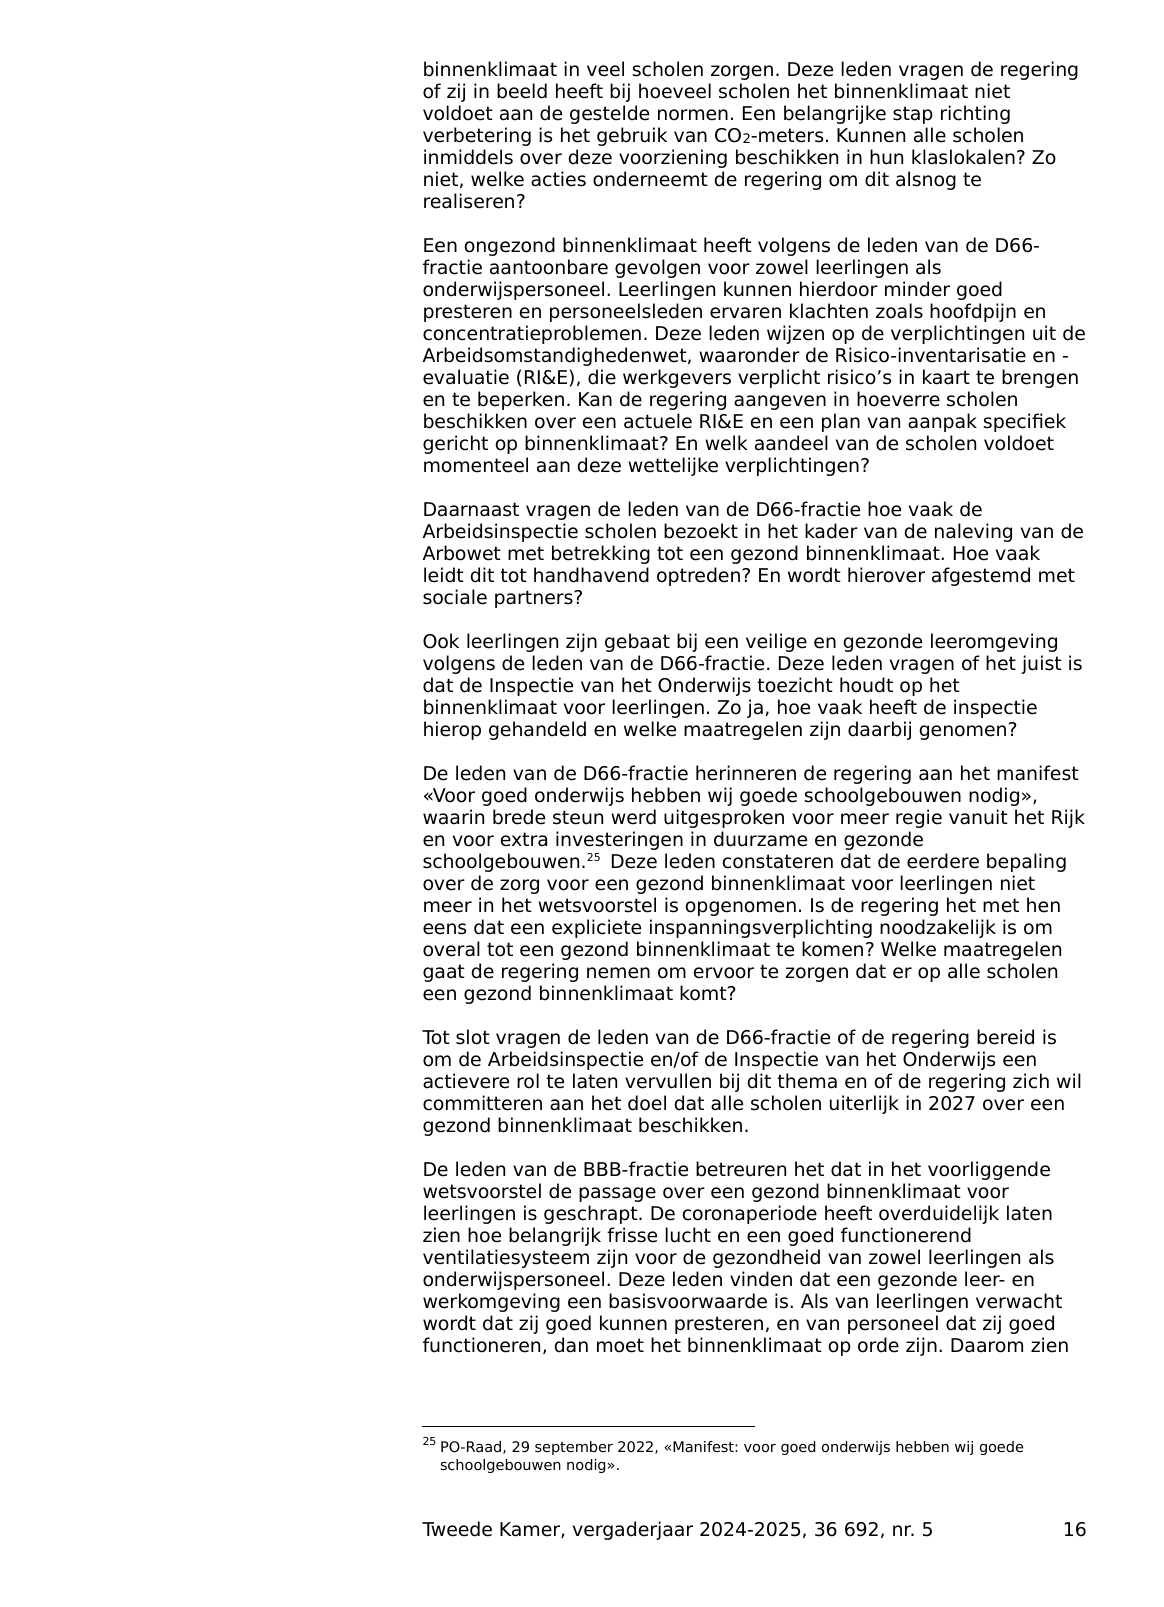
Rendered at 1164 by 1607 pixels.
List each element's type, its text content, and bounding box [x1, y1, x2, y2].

text PO-Raad, 29 september 2022, «Manifest: voor goed onderwijs hebben wij goede schoolgebouwen nodig». [422, 1435, 1087, 1474]
text Tot slot vragen de leden van de D66-fractie of de regering bereid is om de Arbeidsinspectie en/of de Inspectie van het Onderwijs een actievere rol te laten vervullen bij dit thema en of de regering zich wil committeren aan het doel dat alle scholen uiterlijk in 2027 over een gezond binnenklimaat beschikken. [422, 1027, 1087, 1137]
text Daarnaast vragen de leden van de D66-fractie hoe vaak de Arbeidsinspectie scholen bezoekt in het kader van de naleving van de Arbowet met betrekking tot een gezond binnenklimaat. Hoe vaak leidt dit tot handhavend optreden? En wordt hierover afgestemd met sociale partners? [422, 499, 1087, 609]
text Een ongezond binnenklimaat heeft volgens de leden van de D66-fractie aantoonbare gevolgen voor zowel leerlingen als onderwijspersoneel. Leerlingen kunnen hierdoor minder goed presteren en personeelsleden ervaren klachten zoals hoofdpijn en concentratieproblemen. Deze leden wijzen op de verplichtingen uit de Arbeidsomstandighedenwet, waaronder de Risico-inventarisatie en -evaluatie (RI&E), die werkgevers verplicht risico’s in kaart te brengen en te beperken. Kan de regering aangeven in hoeverre scholen beschikken over een actuele RI&E en een plan van aanpak specifiek gericht op binnenklimaat? En welk aandeel van de scholen voldoet momenteel aan deze wettelijke verplichtingen? [422, 235, 1087, 477]
text Ook leerlingen zijn gebaat bij een veilige en gezonde leeromgeving volgens de leden van de D66-fractie. Deze leden vragen of het juist is dat de Inspectie van het Onderwijs toezicht houdt op het binnenklimaat voor leerlingen. Zo ja, hoe vaak heeft de inspectie hierop gehandeld en welke maatregelen zijn daarbij genomen? [422, 631, 1087, 741]
text binnenklimaat in veel scholen zorgen. Deze leden vragen de regering of zij in beeld heeft bij hoeveel scholen het binnenklimaat niet voldoet aan de gestelde normen. Een belangrijke stap richting verbetering is het gebruik van CO2-meters. Kunnen alle scholen inmiddels over deze voorziening beschikken in hun klaslokalen? Zo niet, welke acties onderneemt de regering om dit alsnog te realiseren? [422, 59, 1087, 213]
text De leden van de BBB-fractie betreuren het dat in het voorliggende wetsvoorstel de passage over een gezond binnenklimaat voor leerlingen is geschrapt. De coronaperiode heeft overduidelijk laten zien hoe belangrijk frisse lucht en een goed functionerend ventilatiesysteem zijn voor de gezondheid van zowel leerlingen als onderwijspersoneel. Deze leden vinden dat een gezonde leer- en werkomgeving een basisvoorwaarde is. Als van leerlingen verwacht wordt dat zij goed kunnen presteren, en van personeel dat zij goed functioneren, dan moet het binnenklimaat op orde zijn. Daarom zien [422, 1159, 1087, 1357]
text De leden van de D66-fractie herinneren de regering aan het manifest «Voor goed onderwijs hebben wij goede schoolgebouwen nodig», waarin brede steun werd uitgesproken voor meer regie vanuit het Rijk en voor extra investeringen in duurzame en gezonde schoolgebouwen. Deze leden constateren dat de eerdere bepaling over de zorg voor een gezond binnenklimaat voor leerlingen niet meer in het wetsvoorstel is opgenomen. Is de regering het met hen eens dat een expliciete inspanningsverplichting noodzakelijk is om overal tot een gezond binnenklimaat te komen? Welke maatregelen gaat de regering nemen om ervoor te zorgen dat er op alle scholen een gezond binnenklimaat komt? [422, 763, 1087, 1005]
